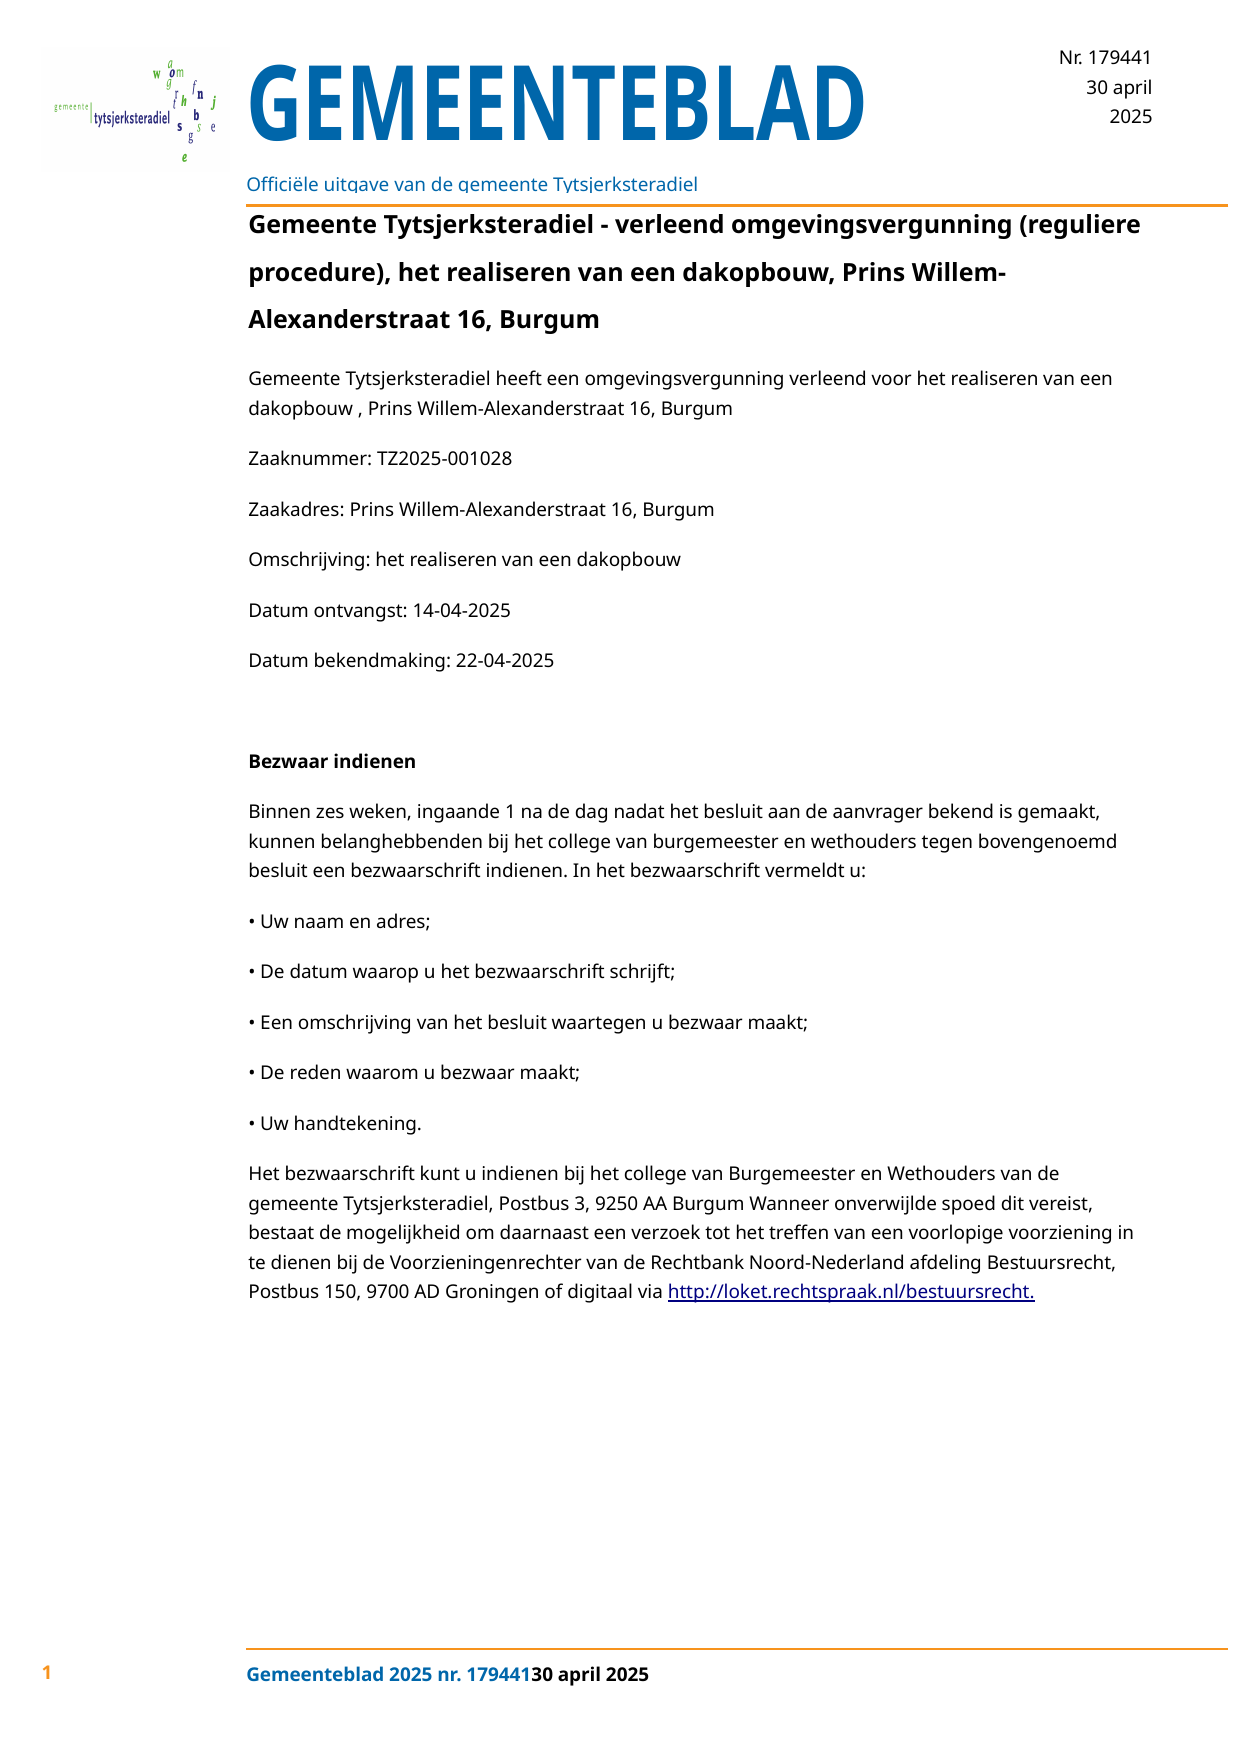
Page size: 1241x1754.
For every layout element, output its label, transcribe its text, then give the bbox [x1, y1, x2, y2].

text Zaakadres: Prins Willem-Alexanderstraat 16, Burgum [248, 496, 1152, 522]
text Gemeente Tytsjerksteradiel - verleend omgevingsvergunning (reguliere procedure), het realiseren van een dakopbouw, Prins Willem-Alexanderstraat 16, Burgum [248, 207, 1152, 336]
text Zaaknummer: TZ2025-001028 [248, 446, 1152, 471]
text • Een omschrijving van het besluit waartegen u bezwaar maakt; [248, 1009, 1152, 1034]
text Omschrijving: het realiseren van een dakopbouw [248, 546, 1152, 572]
text • De datum waarop u het bezwaarschrift schrijft; [248, 958, 1152, 984]
picture [41, 47, 231, 172]
text • Uw naam en adres; [248, 908, 1152, 934]
text • Uw handtekening. [248, 1110, 1152, 1135]
text Gemeente Tytsjerksteradiel heeft een omgevingsvergunning verleend voor het realiseren van een dakopbouw , Prins Willem-Alexanderstraat 16, Burgum [248, 366, 1152, 421]
text Binnen zes weken, ingaande 1 na de dag nadat het besluit aan de aanvrager bekend is gemaakt, kunnen belanghebbenden bij het college van burgemeester en wethouders tegen bovengenoemd besluit een bezwaarschrift indienen. In het bezwaarschrift vermeldt u: [248, 798, 1152, 883]
text • De reden waarom u bezwaar maakt; [248, 1059, 1152, 1085]
text Bezwaar indienen [248, 748, 1152, 774]
text Datum bekendmaking: 22-04-2025 [248, 647, 1152, 673]
text Datum ontvangst: 14-04-2025 [248, 597, 1152, 622]
text Het bezwaarschrift kunt u indienen bij het college van Burgemeester en Wethouders van de gemeente Tytsjerksteradiel, Postbus 3, 9250 AA Burgum Wanneer onverwijlde spoed dit vereist, bestaat de mogelijkheid om daarnaast een verzoek tot het treffen van een voorlopige voorziening in te dienen bij de Voorzieningenrechter van de Rechtbank Noord-Nederland afdeling Bestuursrecht, Postbus 150, 9700 AD Groningen of digitaal via http://loket.rechtspraak.nl/bestuursrecht. [248, 1160, 1152, 1304]
